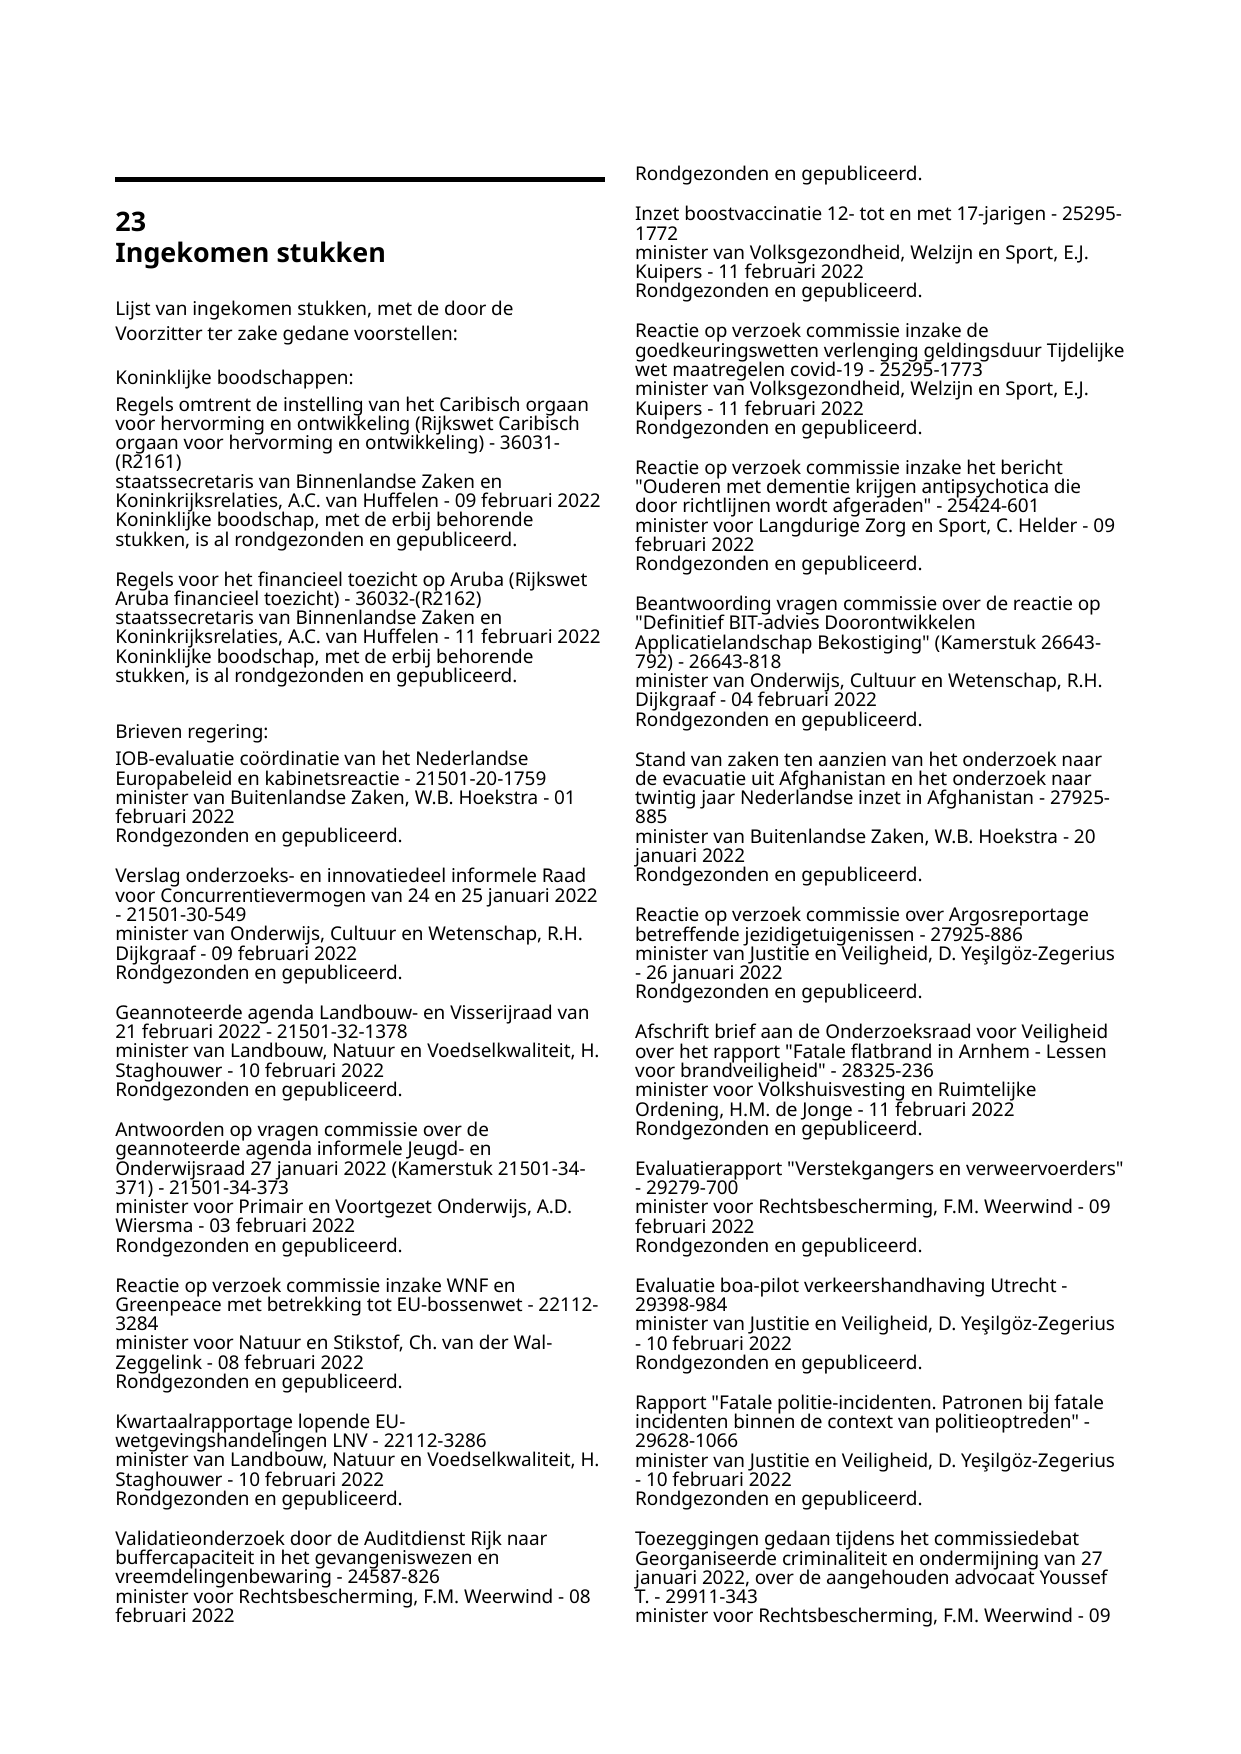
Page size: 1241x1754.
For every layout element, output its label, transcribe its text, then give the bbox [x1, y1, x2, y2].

text minister van Landbouw, Natuur en Voedselkwaliteit, H. Staghouwer - 10 februari 2022 [115, 1042, 605, 1081]
text Rondgezonden en gepubliceerd. [635, 165, 1125, 184]
text Rondgezonden en gepubliceerd. [115, 964, 605, 983]
text minister van Landbouw, Natuur en Voedselkwaliteit, H. Staghouwer - 10 februari 2022 [115, 1451, 605, 1490]
text Rondgezonden en gepubliceerd. [635, 555, 1125, 574]
text Rondgezonden en gepubliceerd. [635, 1490, 1125, 1509]
text minister van Justitie en Veiligheid, D. Yeşilgöz-Zegerius - 26 januari 2022 [635, 945, 1125, 983]
text Evaluatie boa-pilot verkeershandhaving Utrecht - 29398-984 [635, 1277, 1125, 1315]
text minister voor Volkshuisvesting en Ruimtelijke Ordening, H.M. de Jonge - 11 februari 2022 [635, 1081, 1125, 1120]
text Verslag onderzoeks- en innovatiedeel informele Raad voor Concurrentievermogen van 24 en 25 januari 2022 - 21501-30-549 [115, 867, 605, 925]
text Rondgezonden en gepubliceerd. [635, 866, 1125, 886]
text Regels omtrent de instelling van het Caribisch orgaan voor hervorming en ontwikkeling (Rijkswet Caribisch orgaan voor hervorming en ontwikkeling) - 36031-(R2161) [115, 396, 605, 473]
text Rapport "Fatale politie-incidenten. Patronen bij fatale incidenten binnen de context van politieoptreden" - 29628-1066 [635, 1394, 1125, 1452]
text minister van Onderwijs, Cultuur en Wetenschap, R.H. Dijkgraaf - 04 februari 2022 [635, 672, 1125, 711]
text Koninklijke boodschappen: [115, 364, 605, 390]
text minister voor Rechtsbescherming, F.M. Weerwind - 08 februari 2022 [115, 1588, 605, 1626]
text minister van Buitenlandse Zaken, W.B. Hoekstra - 20 januari 2022 [635, 828, 1125, 866]
text minister van Buitenlandse Zaken, W.B. Hoekstra - 01 februari 2022 [115, 789, 605, 827]
text Rondgezonden en gepubliceerd. [635, 1237, 1125, 1256]
text minister van Justitie en Veiligheid, D. Yeşilgöz-Zegerius - 10 februari 2022 [635, 1452, 1125, 1490]
text Afschrift brief aan de Onderzoeksraad voor Veiligheid over het rapport "Fatale flatbrand in Arnhem - Lessen voor brandveiligheid" - 28325-236 [635, 1023, 1125, 1081]
text Reactie op verzoek commissie over Argosreportage betreffende jezidigetuigenissen - 27925-886 [635, 906, 1125, 945]
text Antwoorden op vragen commissie over de geannoteerde agenda informele Jeugd- en Onderwijsraad 27 januari 2022 (Kamerstuk 21501-34-371) - 21501-34-373 [115, 1121, 605, 1198]
text Rondgezonden en gepubliceerd. [635, 282, 1125, 302]
text Rondgezonden en gepubliceerd. [635, 983, 1125, 1003]
text minister voor Primair en Voortgezet Onderwijs, A.D. Wiersma - 03 februari 2022 [115, 1198, 605, 1237]
text minister van Volksgezondheid, Welzijn en Sport, E.J. Kuipers - 11 februari 2022 [635, 380, 1125, 419]
text staatssecretaris van Binnenlandse Zaken en Koninkrijksrelaties, A.C. van Huffelen - 11 februari 2022 [115, 609, 605, 648]
text minister van Volksgezondheid, Welzijn en Sport, E.J. Kuipers - 11 februari 2022 [635, 244, 1125, 282]
text Rondgezonden en gepubliceerd. [635, 711, 1125, 730]
text minister voor Rechtsbescherming, F.M. Weerwind - 09 [635, 1607, 1125, 1627]
text staatssecretaris van Binnenlandse Zaken en Koninkrijksrelaties, A.C. van Huffelen - 09 februari 2022 [115, 473, 605, 511]
text Inzet boostvaccinatie 12- tot en met 17-jarigen - 25295-1772 [635, 205, 1125, 244]
text Rondgezonden en gepubliceerd. [115, 1237, 605, 1256]
text Lijst van ingekomen stukken, met de door de Voorzitter ter zake gedane voorstellen: [115, 295, 605, 346]
text Regels voor het financieel toezicht op Aruba (Rijkswet Aruba financieel toezicht) - 36032-(R2162) [115, 571, 605, 609]
text Kwartaalrapportage lopende EU-wetgevingshandelingen LNV - 22112-3286 [115, 1413, 605, 1451]
text Validatieonderzoek door de Auditdienst Rijk naar buffercapaciteit in het gevangeniswezen en vreemdelingenbewaring - 24587-826 [115, 1530, 605, 1588]
text Geannoteerde agenda Landbouw- en Visserijraad van 21 februari 2022 - 21501-32-1378 [115, 1004, 605, 1042]
text Beantwoording vragen commissie over de reactie op "Definitief BIT-advies Doorontwikkelen Applicatielandschap Bekostiging" (Kamerstuk 26643-792) - 26643-818 [635, 595, 1125, 672]
text Rondgezonden en gepubliceerd. [115, 1373, 605, 1392]
text IOB-evaluatie coördinatie van het Nederlandse Europabeleid en kabinetsreactie - 21501-20-1759 [115, 750, 605, 789]
text minister van Justitie en Veiligheid, D. Yeşilgöz-Zegerius - 10 februari 2022 [635, 1315, 1125, 1354]
text minister voor Rechtsbescherming, F.M. Weerwind - 09 februari 2022 [635, 1198, 1125, 1237]
text minister voor Natuur en Stikstof, Ch. van der Wal-Zeggelink - 08 februari 2022 [115, 1334, 605, 1373]
text Evaluatierapport "Verstekgangers en verweervoerders" - 29279-700 [635, 1160, 1125, 1198]
text Rondgezonden en gepubliceerd. [635, 419, 1125, 438]
text Rondgezonden en gepubliceerd. [115, 827, 605, 847]
text Rondgezonden en gepubliceerd. [115, 1490, 605, 1509]
text Rondgezonden en gepubliceerd. [115, 1081, 605, 1100]
text Koninklijke boodschap, met de erbij behorende stukken, is al rondgezonden en gepubliceerd. [115, 648, 605, 686]
text Ingekomen stukken [115, 239, 605, 283]
text minister voor Langdurige Zorg en Sport, C. Helder - 09 februari 2022 [635, 517, 1125, 555]
text Brieven regering: [115, 719, 605, 744]
text Reactie op verzoek commissie inzake WNF en Greenpeace met betrekking tot EU-bossenwet - 22112-3284 [115, 1277, 605, 1334]
text minister van Onderwijs, Cultuur en Wetenschap, R.H. Dijkgraaf - 09 februari 2022 [115, 925, 605, 964]
text Rondgezonden en gepubliceerd. [635, 1120, 1125, 1139]
text Reactie op verzoek commissie inzake het bericht "Ouderen met dementie krijgen antipsychotica die door richtlijnen wordt afgeraden" - 25424-601 [635, 459, 1125, 517]
text Stand van zaken ten aanzien van het onderzoek naar de evacuatie uit Afghanistan en het onderzoek naar twintig jaar Nederlandse inzet in Afghanistan - 27925-885 [635, 751, 1125, 828]
text 23 [115, 203, 605, 239]
text Reactie op verzoek commissie inzake de goedkeuringswetten verlenging geldingsduur Tijdelijke wet maatregelen covid-19 - 25295-1773 [635, 322, 1125, 380]
text Toezeggingen gedaan tijdens het commissiedebat Georganiseerde criminaliteit en ondermijning van 27 januari 2022, over de aangehouden advocaat Youssef T. - 29911-343 [635, 1530, 1125, 1607]
text Koninklijke boodschap, met de erbij behorende stukken, is al rondgezonden en gepubliceerd. [115, 511, 605, 550]
text Rondgezonden en gepubliceerd. [635, 1354, 1125, 1373]
